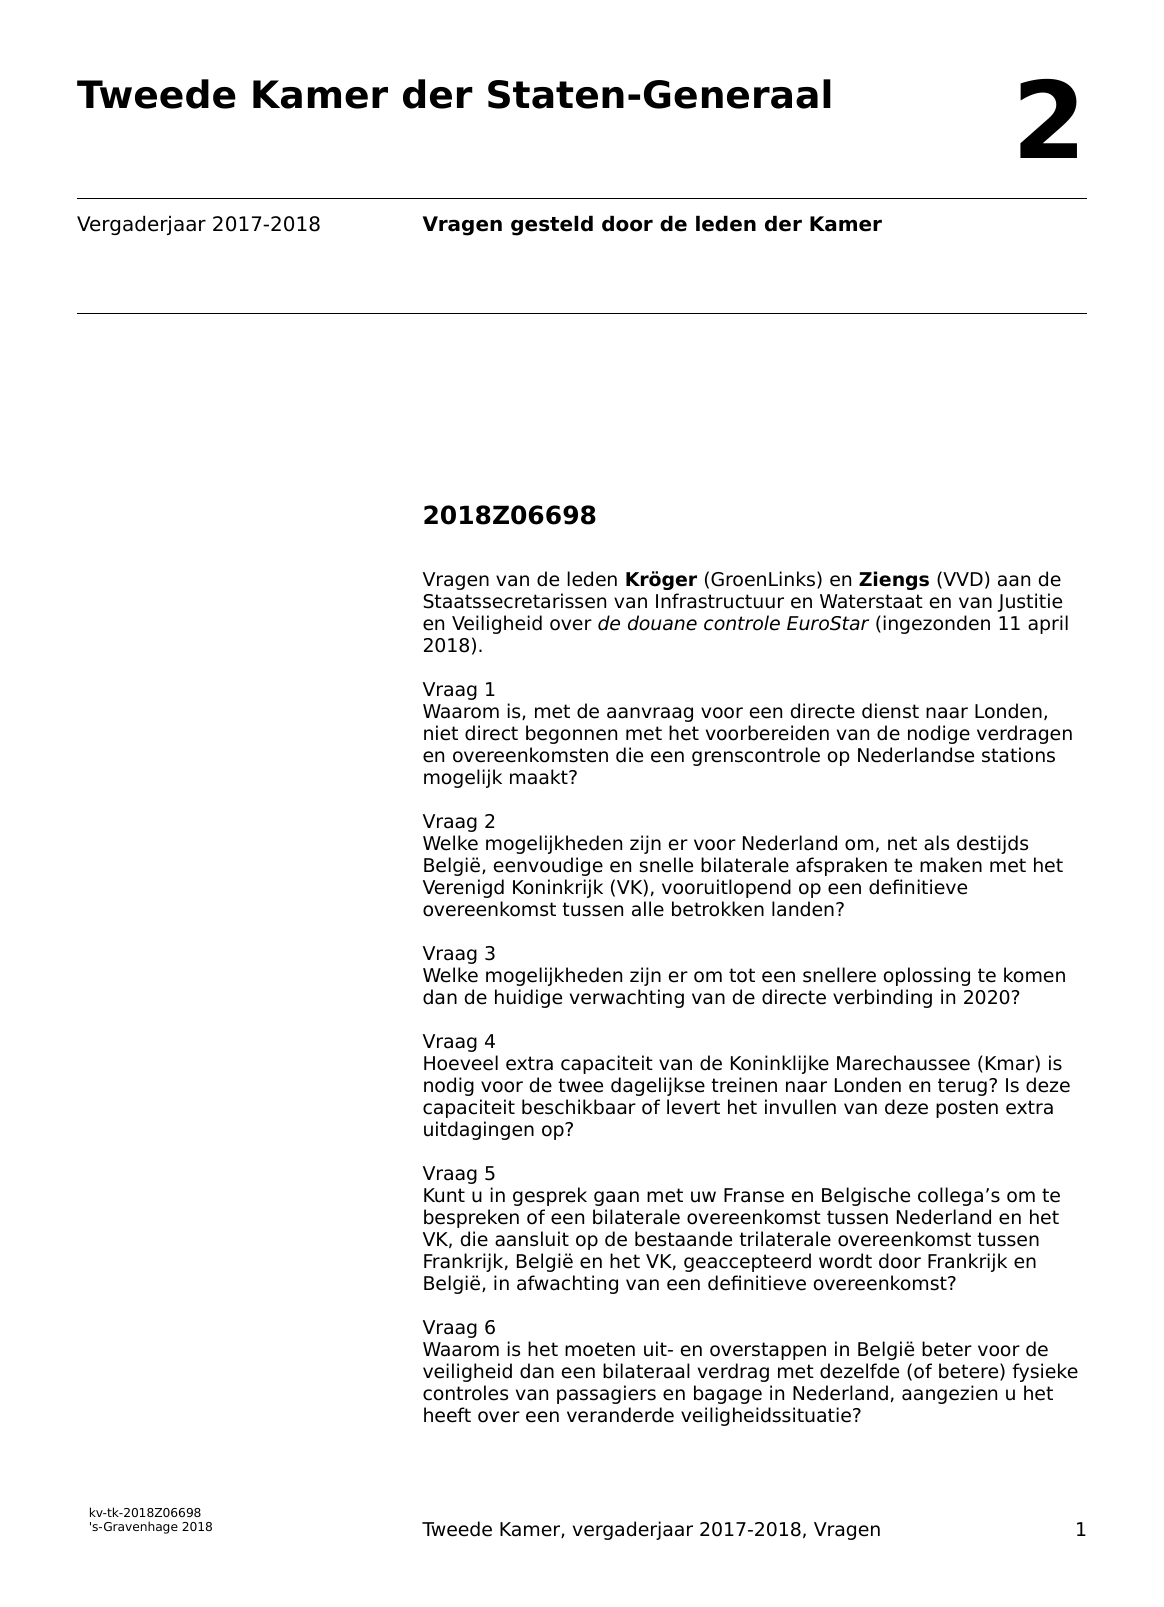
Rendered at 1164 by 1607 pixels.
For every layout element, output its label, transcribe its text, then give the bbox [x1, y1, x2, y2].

table_cell Vragen gesteld door de leden der Kamer [422, 199, 1087, 313]
text Vraag 4 [422, 1031, 1087, 1053]
text Vraag 3 [422, 943, 1087, 965]
text Waarom is, met de aanvraag voor een directe dienst naar Londen, niet direct begonnen met het voorbereiden van de nodige verdragen en overeenkomsten die een grenscontrole op Nederlandse stations mogelijk maakt? [422, 701, 1087, 789]
text Vraag 2 [422, 811, 1087, 833]
text Vraag 6 [422, 1317, 1087, 1339]
text Vraag 1 [422, 679, 1087, 701]
text Hoeveel extra capaciteit van de Koninklijke Marechaussee (Kmar) is nodig voor de twee dagelijkse treinen naar Londen en terug? Is deze capaciteit beschikbaar of levert het invullen van deze posten extra uitdagingen op? [422, 1053, 1087, 1141]
text kv-tk-2018Z06698 [88, 1506, 323, 1520]
text Waarom is het moeten uit- en overstappen in België beter voor de veiligheid dan een bilateraal verdrag met dezelfde (of betere) fysieke controles van passagiers en bagage in Nederland, aangezien u het heeft over een veranderde veiligheidssituatie? [422, 1339, 1087, 1427]
text Vraag 5 [422, 1163, 1087, 1185]
text 's-Gravenhage 2018 [88, 1520, 323, 1534]
text Vragen van de leden Kröger (GroenLinks) en Ziengs (VVD) aan de Staatssecretarissen van Infrastructuur en Waterstaat en van Justitie en Veiligheid over de douane controle EuroStar (ingezonden 11 april 2018). [422, 569, 1087, 657]
table_header Tweede Kamer der Staten-Generaal [77, 59, 886, 198]
table_cell Vergaderjaar 2017-2018 [77, 199, 422, 313]
table_header 2 [886, 59, 1087, 198]
text Kunt u in gesprek gaan met uw Franse en Belgische collega’s om te bespreken of een bilaterale overeenkomst tussen Nederland en het VK, die aansluit op de bestaande trilaterale overeenkomst tussen Frankrijk, België en het VK, geaccepteerd wordt door Frankrijk en België, in afwachting van een definitieve overeenkomst? [422, 1185, 1087, 1295]
text Welke mogelijkheden zijn er om tot een snellere oplossing te komen dan de huidige verwachting van de directe verbinding in 2020? [422, 965, 1087, 1009]
text Welke mogelijkheden zijn er voor Nederland om, net als destijds België, eenvoudige en snelle bilaterale afspraken te maken met het Verenigd Koninkrijk (VK), vooruitlopend op een definitieve overeenkomst tussen alle betrokken landen? [422, 833, 1087, 921]
text 2018Z06698 [422, 501, 1087, 531]
